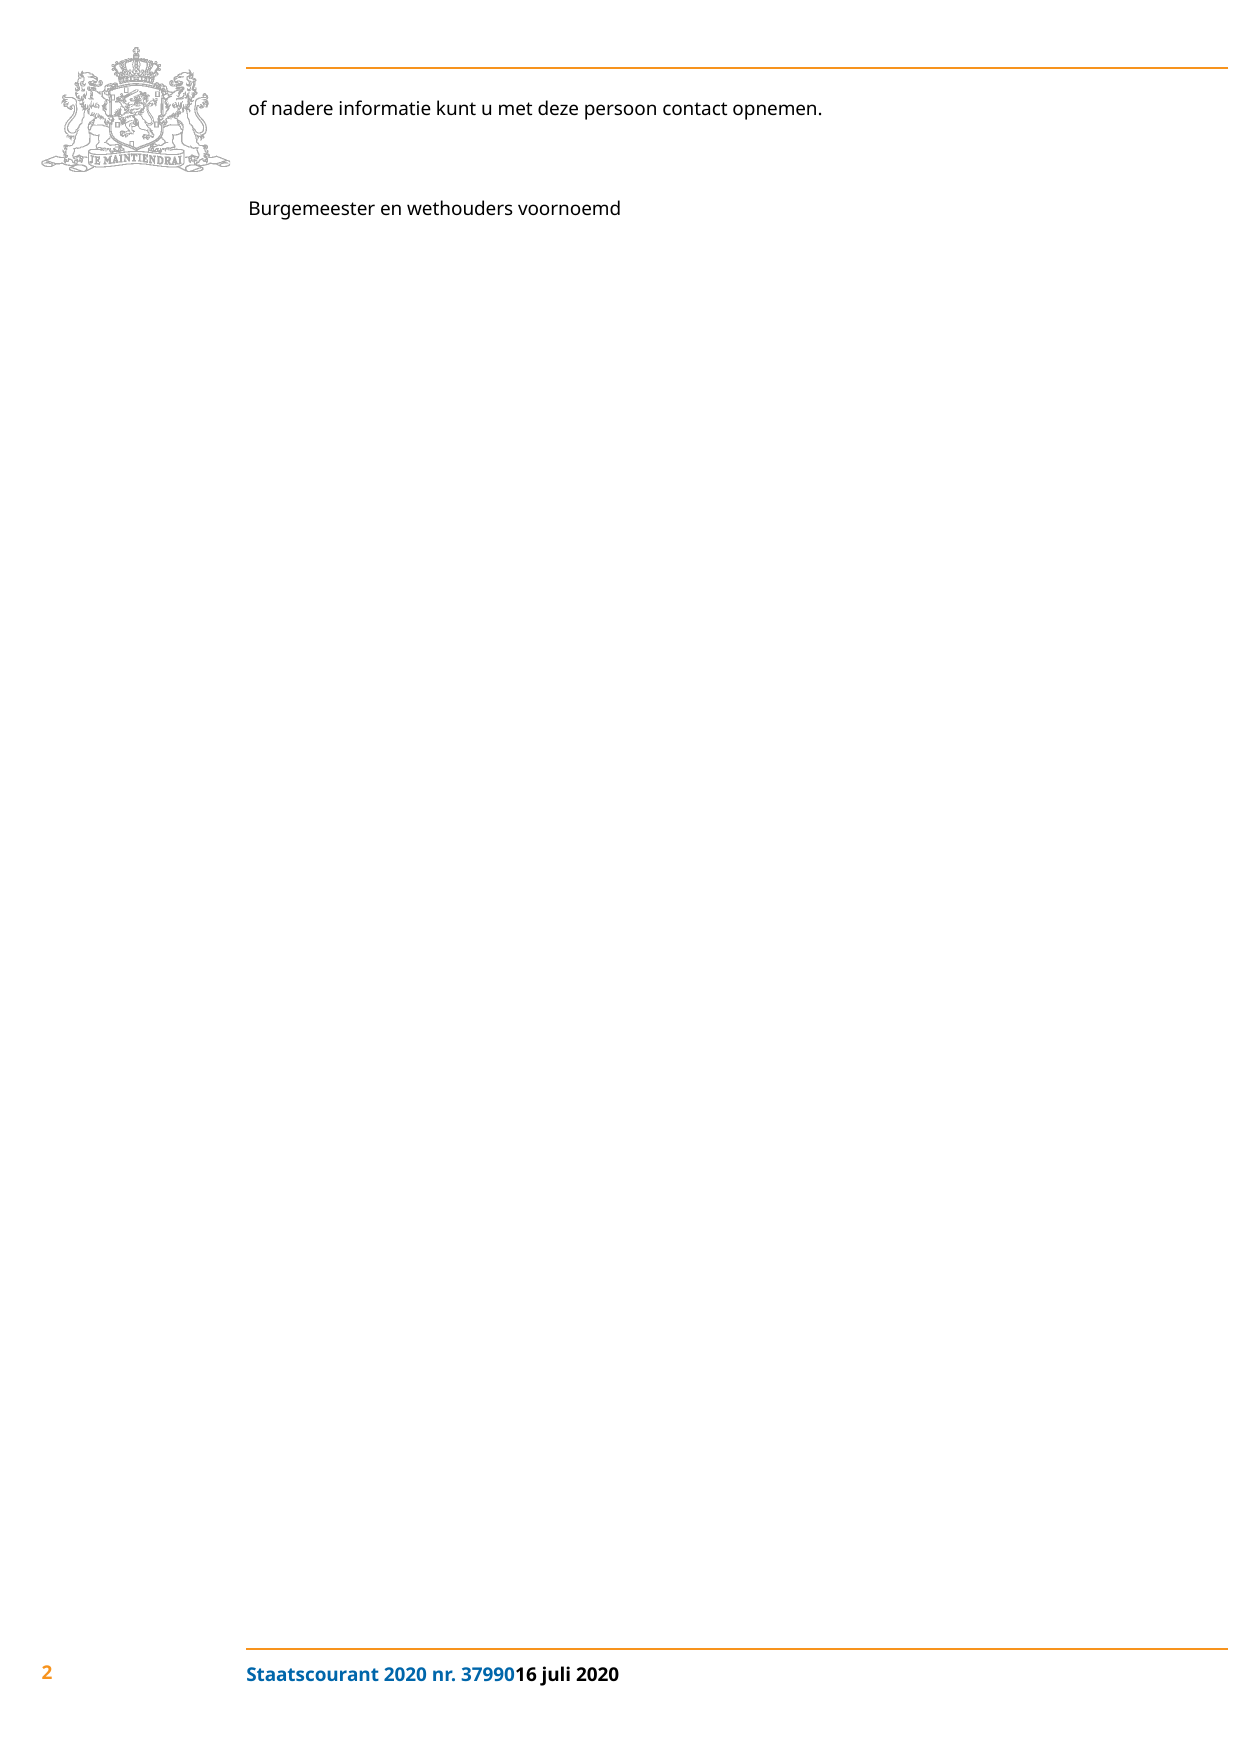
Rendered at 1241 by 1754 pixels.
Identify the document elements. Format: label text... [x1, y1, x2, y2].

text of nadere informatie kunt u met deze persoon contact opnemen. [248, 95, 1152, 121]
picture [41, 47, 231, 172]
text Burgemeester en wethouders voornoemd [248, 196, 1152, 221]
